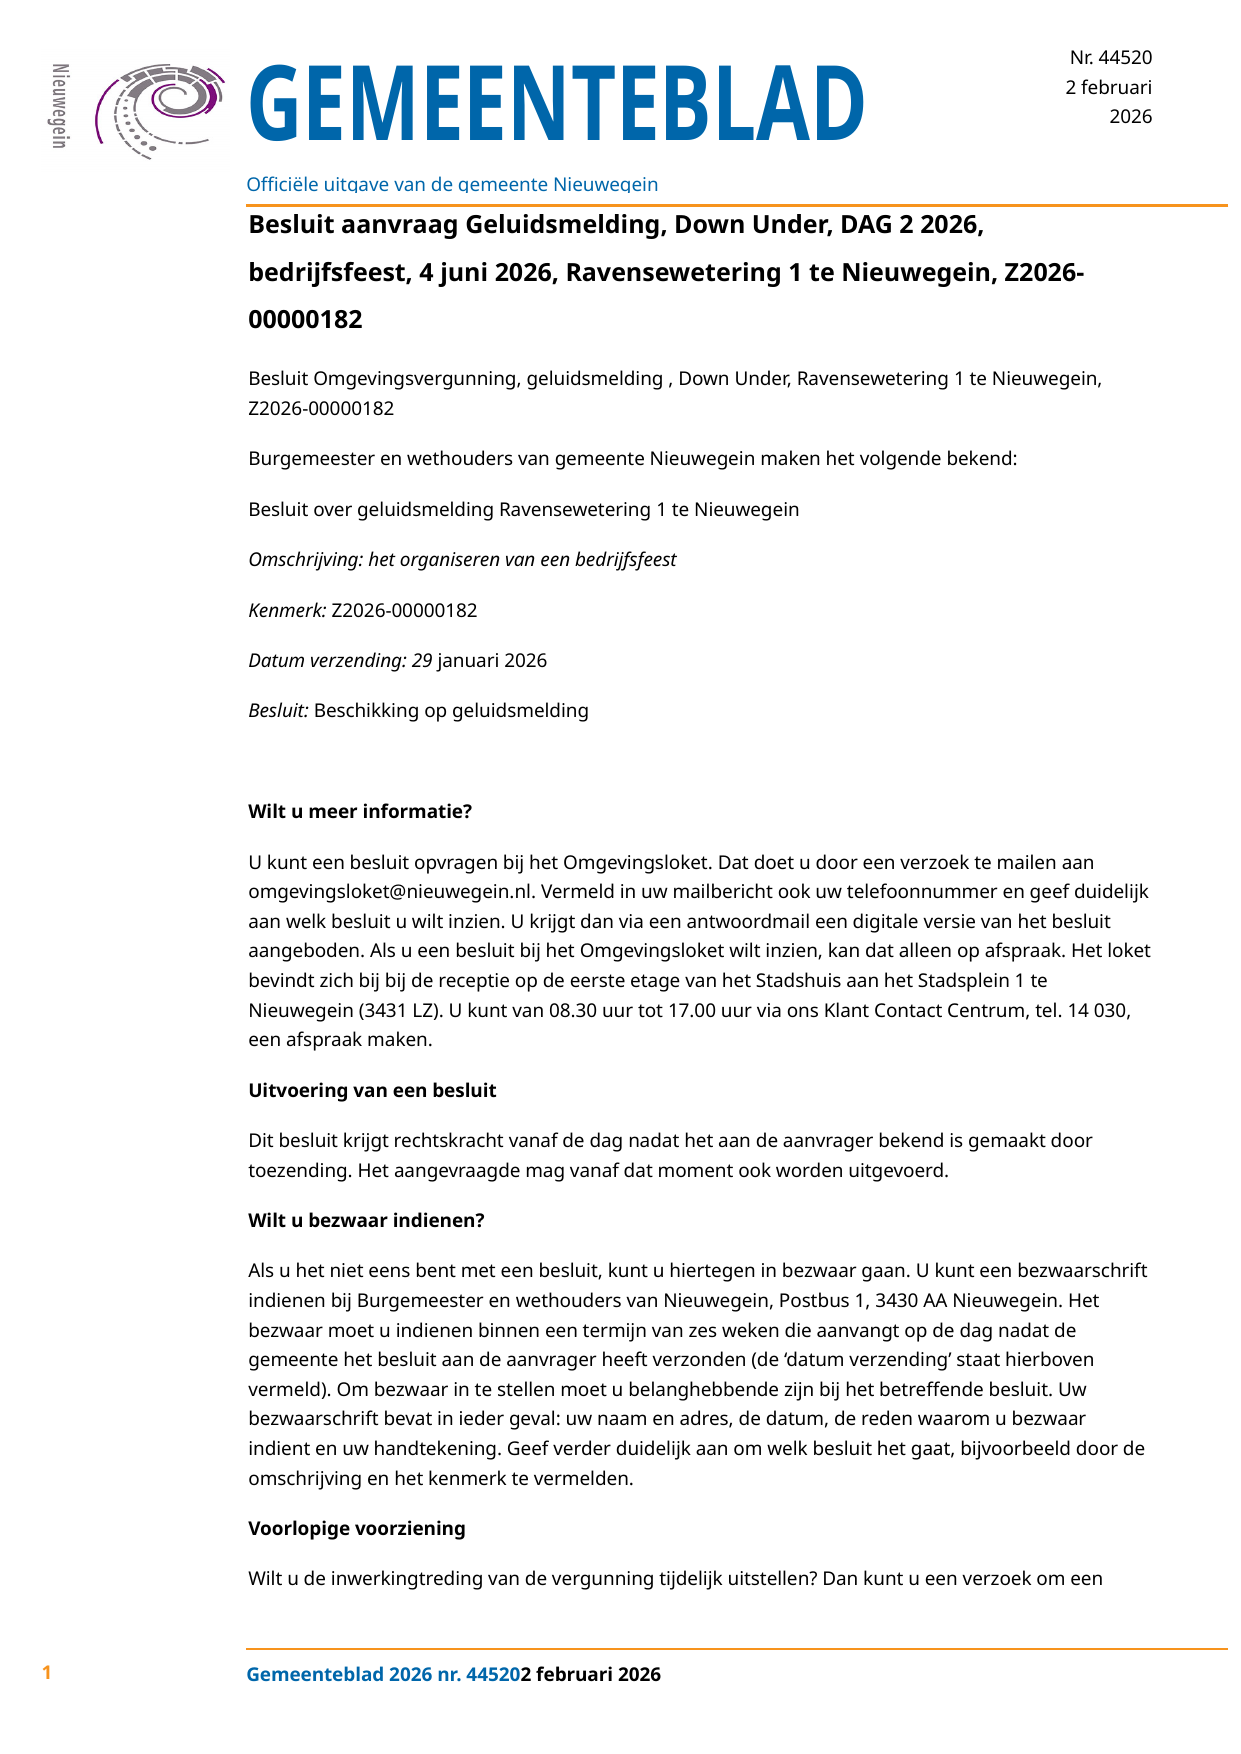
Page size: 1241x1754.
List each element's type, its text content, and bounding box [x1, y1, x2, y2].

text Besluit over geluidsmelding Ravensewetering 1 te Nieuwegein [248, 496, 1152, 522]
picture [41, 47, 231, 172]
text Wilt u bezwaar indienen? [248, 1207, 1152, 1233]
text Wilt u meer informatie? [248, 798, 1152, 824]
text Datum verzending: 29 januari 2026 [248, 647, 1152, 673]
text Uitvoering van een besluit [248, 1077, 1152, 1102]
text Dit besluit krijgt rechtskracht vanaf de dag nadat het aan de aanvrager bekend is gemaakt door toezending. Het aangevraagde mag vanaf dat moment ook worden uitgevoerd. [248, 1127, 1152, 1182]
text Kenmerk: Z2026-00000182 [248, 597, 1152, 622]
text Burgemeester en wethouders van gemeente Nieuwegein maken het volgende bekend: [248, 446, 1152, 471]
text U kunt een besluit opvragen bij het Omgevingsloket. Dat doet u door een verzoek te mailen aan omgevingsloket@nieuwegein.nl. Vermeld in uw mailbericht ook uw telefoonnummer en geef duidelijk aan welk besluit u wilt inzien. U krijgt dan via een antwoordmail een digitale versie van het besluit aangeboden. Als u een besluit bij het Omgevingsloket wilt inzien, kan dat alleen op afspraak. Het loket bevindt zich bij bij de receptie op de eerste etage van het Stadshuis aan het Stadsplein 1 te Nieuwegein (3431 LZ). U kunt van 08.30 uur tot 17.00 uur via ons Klant Contact Centrum, tel. 14 030, een afspraak maken. [248, 849, 1152, 1052]
text Omschrijving: het organiseren van een bedrijfsfeest [248, 546, 1152, 572]
text Besluit: Beschikking op geluidsmelding [248, 698, 1152, 723]
text Wilt u de inwerkingtreding van de vergunning tijdelijk uitstellen? Dan kunt u een verzoek om een [248, 1566, 1152, 1591]
text Als u het niet eens bent met een besluit, kunt u hiertegen in bezwaar gaan. U kunt een bezwaarschrift indienen bij Burgemeester en wethouders van Nieuwegein, Postbus 1, 3430 AA Nieuwegein. Het bezwaar moet u indienen binnen een termijn van zes weken die aanvangt op de dag nadat de gemeente het besluit aan de aanvrager heeft verzonden (de ‘datum verzending’ staat hierboven vermeld). Om bezwaar in te stellen moet u belanghebbende zijn bij het betreffende besluit. Uw bezwaarschrift bevat in ieder geval: uw naam en adres, de datum, de reden waarom u bezwaar indient en uw handtekening. Geef verder duidelijk aan om welk besluit het gaat, bijvoorbeeld door de omschrijving en het kenmerk te vermelden. [248, 1258, 1152, 1490]
text Besluit Omgevingsvergunning, geluidsmelding , Down Under, Ravensewetering 1 te Nieuwegein, Z2026-00000182 [248, 366, 1152, 421]
text Besluit aanvraag Geluidsmelding, Down Under, DAG 2 2026, bedrijfsfeest, 4 juni 2026, Ravensewetering 1 te Nieuwegein, Z2026-00000182 [248, 207, 1152, 336]
text Voorlopige voorziening [248, 1515, 1152, 1541]
